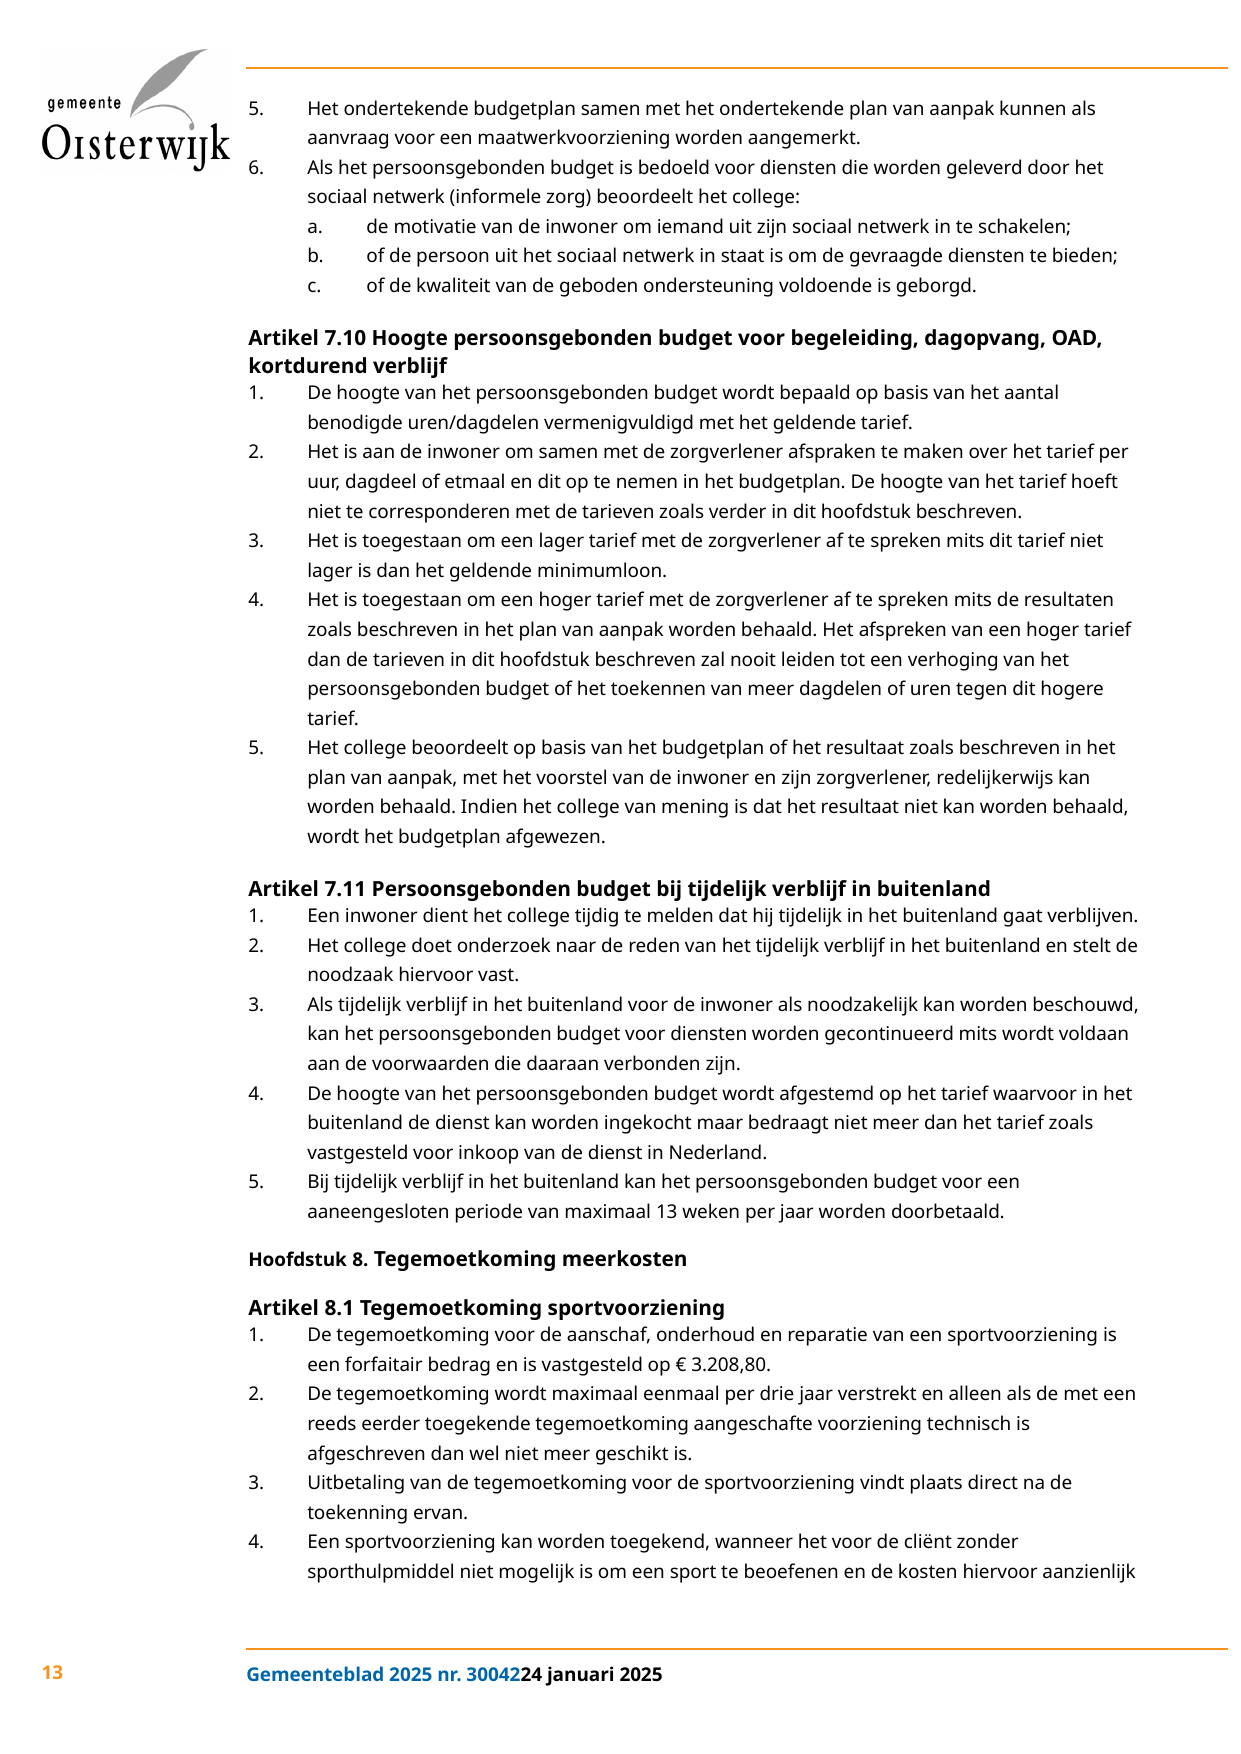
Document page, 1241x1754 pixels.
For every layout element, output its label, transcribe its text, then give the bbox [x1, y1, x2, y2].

list Het college doet onderzoek naar de reden van het tijdelijk verblijf in het buitenland en stelt de noodzaak hiervoor vast. [248, 932, 1152, 987]
list Het ondertekende budgetplan samen met het ondertekende plan van aanpak kunnen als aanvraag voor een maatwerkvoorziening worden aangemerkt. [248, 95, 1152, 150]
list De hoogte van het persoonsgebonden budget wordt bepaald op basis van het aantal benodigde uren/dagdelen vermenigvuldigd met het geldende tarief. [248, 379, 1152, 435]
list Het is aan de inwoner om samen met de zorgverlener afspraken te maken over het tarief per uur, dagdeel of etmaal en dit op te nemen in het budgetplan. De hoogte van het tarief hoeft niet te corresponderen met de tarieven zoals verder in dit hoofdstuk beschreven. [248, 439, 1152, 524]
list Een inwoner dient het college tijdig te melden dat hij tijdelijk in het buitenland gaat verblijven. [248, 902, 1152, 928]
text Hoofdstuk 8. Tegemoetkoming meerkosten [248, 1244, 1152, 1272]
list Een sportvoorziening kan worden toegekend, wanneer het voor de cliënt zonder sporthulpmiddel niet mogelijk is om een sport te beoefenen en de kosten hiervoor aanzienlijk [248, 1528, 1152, 1584]
list De hoogte van het persoonsgebonden budget wordt afgestemd op het tarief waarvoor in het buitenland de dienst kan worden ingekocht maar bedraagt niet meer dan het tarief zoals vastgesteld voor inkoop van de dienst in Nederland. [248, 1080, 1152, 1164]
text Artikel 7.10 Hoogte persoonsgebonden budget voor begeleiding, dagopvang, OAD, kortdurend verblijf [248, 323, 1152, 379]
list De tegemoetkoming wordt maximaal eenmaal per drie jaar verstrekt en alleen als de met een reeds eerder toegekende tegemoetkoming aangeschafte voorziening technisch is afgeschreven dan wel niet meer geschikt is. [248, 1381, 1152, 1465]
list Het is toegestaan om een hoger tarief met de zorgverlener af te spreken mits de resultaten zoals beschreven in het plan van aanpak worden behaald. Het afspreken van een hoger tarief dan de tarieven in dit hoofdstuk beschreven zal nooit leiden tot een verhoging van het persoonsgebonden budget of het toekennen van meer dagdelen of uren tegen dit hogere tarief. [248, 587, 1152, 731]
text Artikel 7.11 Persoonsgebonden budget bij tijdelijk verblijf in buitenland [248, 874, 1152, 902]
list Het college beoordeelt op basis van het budgetplan of het resultaat zoals beschreven in het plan van aanpak, met het voorstel van de inwoner en zijn zorgverlener, redelijkerwijs kan worden behaald. Indien het college van mening is dat het resultaat niet kan worden behaald, wordt het budgetplan afgewezen. [248, 734, 1152, 849]
picture [41, 47, 231, 172]
list Het is toegestaan om een lager tarief met de zorgverlener af te spreken mits dit tarief niet lager is dan het geldende minimumloon. [248, 527, 1152, 583]
list of de kwaliteit van de geboden ondersteuning voldoende is geborgd. [307, 272, 1152, 298]
list Als het persoonsgebonden budget is bedoeld voor diensten die worden geleverd door het sociaal netwerk (informele zorg) beoordeelt het college: [248, 154, 1152, 209]
list de motivatie van de inwoner om iemand uit zijn sociaal netwerk in te schakelen; [307, 213, 1152, 239]
text Artikel 8.1 Tegemoetkoming sportvoorziening [248, 1293, 1152, 1321]
list Als tijdelijk verblijf in het buitenland voor de inwoner als noodzakelijk kan worden beschouwd, kan het persoonsgebonden budget voor diensten worden gecontinueerd mits wordt voldaan aan de voorwaarden die daaraan verbonden zijn. [248, 991, 1152, 1076]
list of de persoon uit het sociaal netwerk in staat is om de gevraagde diensten te bieden; [307, 243, 1152, 268]
list De tegemoetkoming voor de aanschaf, onderhoud en reparatie van een sportvoorziening is een forfaitair bedrag en is vastgesteld op € 3.208,80. [248, 1321, 1152, 1377]
list Bij tijdelijk verblijf in het buitenland kan het persoonsgebonden budget voor een aaneengesloten periode van maximaal 13 weken per jaar worden doorbetaald. [248, 1168, 1152, 1224]
list Uitbetaling van de tegemoetkoming voor de sportvoorziening vindt plaats direct na de toekenning ervan. [248, 1469, 1152, 1524]
